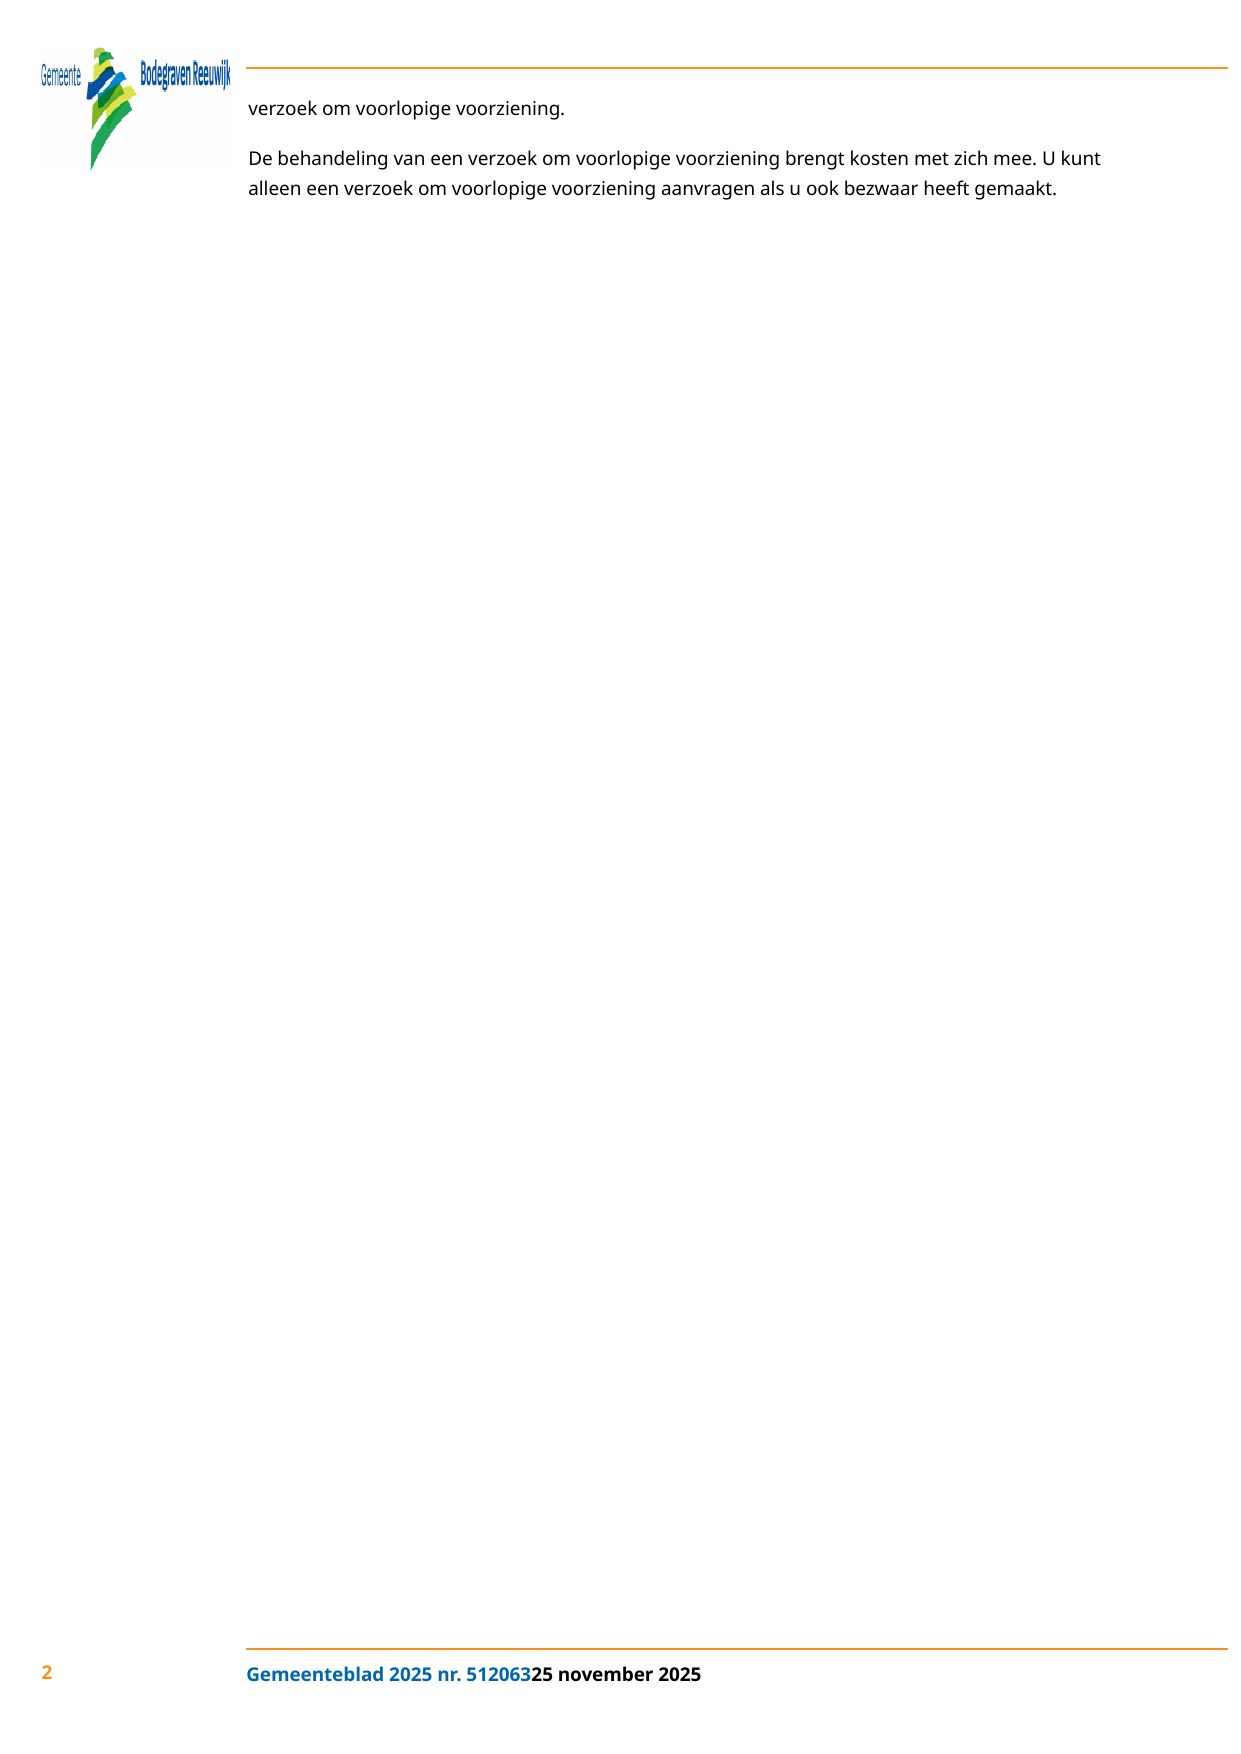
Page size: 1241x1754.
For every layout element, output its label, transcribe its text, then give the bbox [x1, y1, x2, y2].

text verzoek om voorlopige voorziening. [248, 95, 1152, 121]
text De behandeling van een verzoek om voorlopige voorziening brengt kosten met zich mee. U kunt alleen een verzoek om voorlopige voorziening aanvragen als u ook bezwaar heeft gemaakt. [248, 145, 1152, 201]
picture [41, 47, 231, 172]
